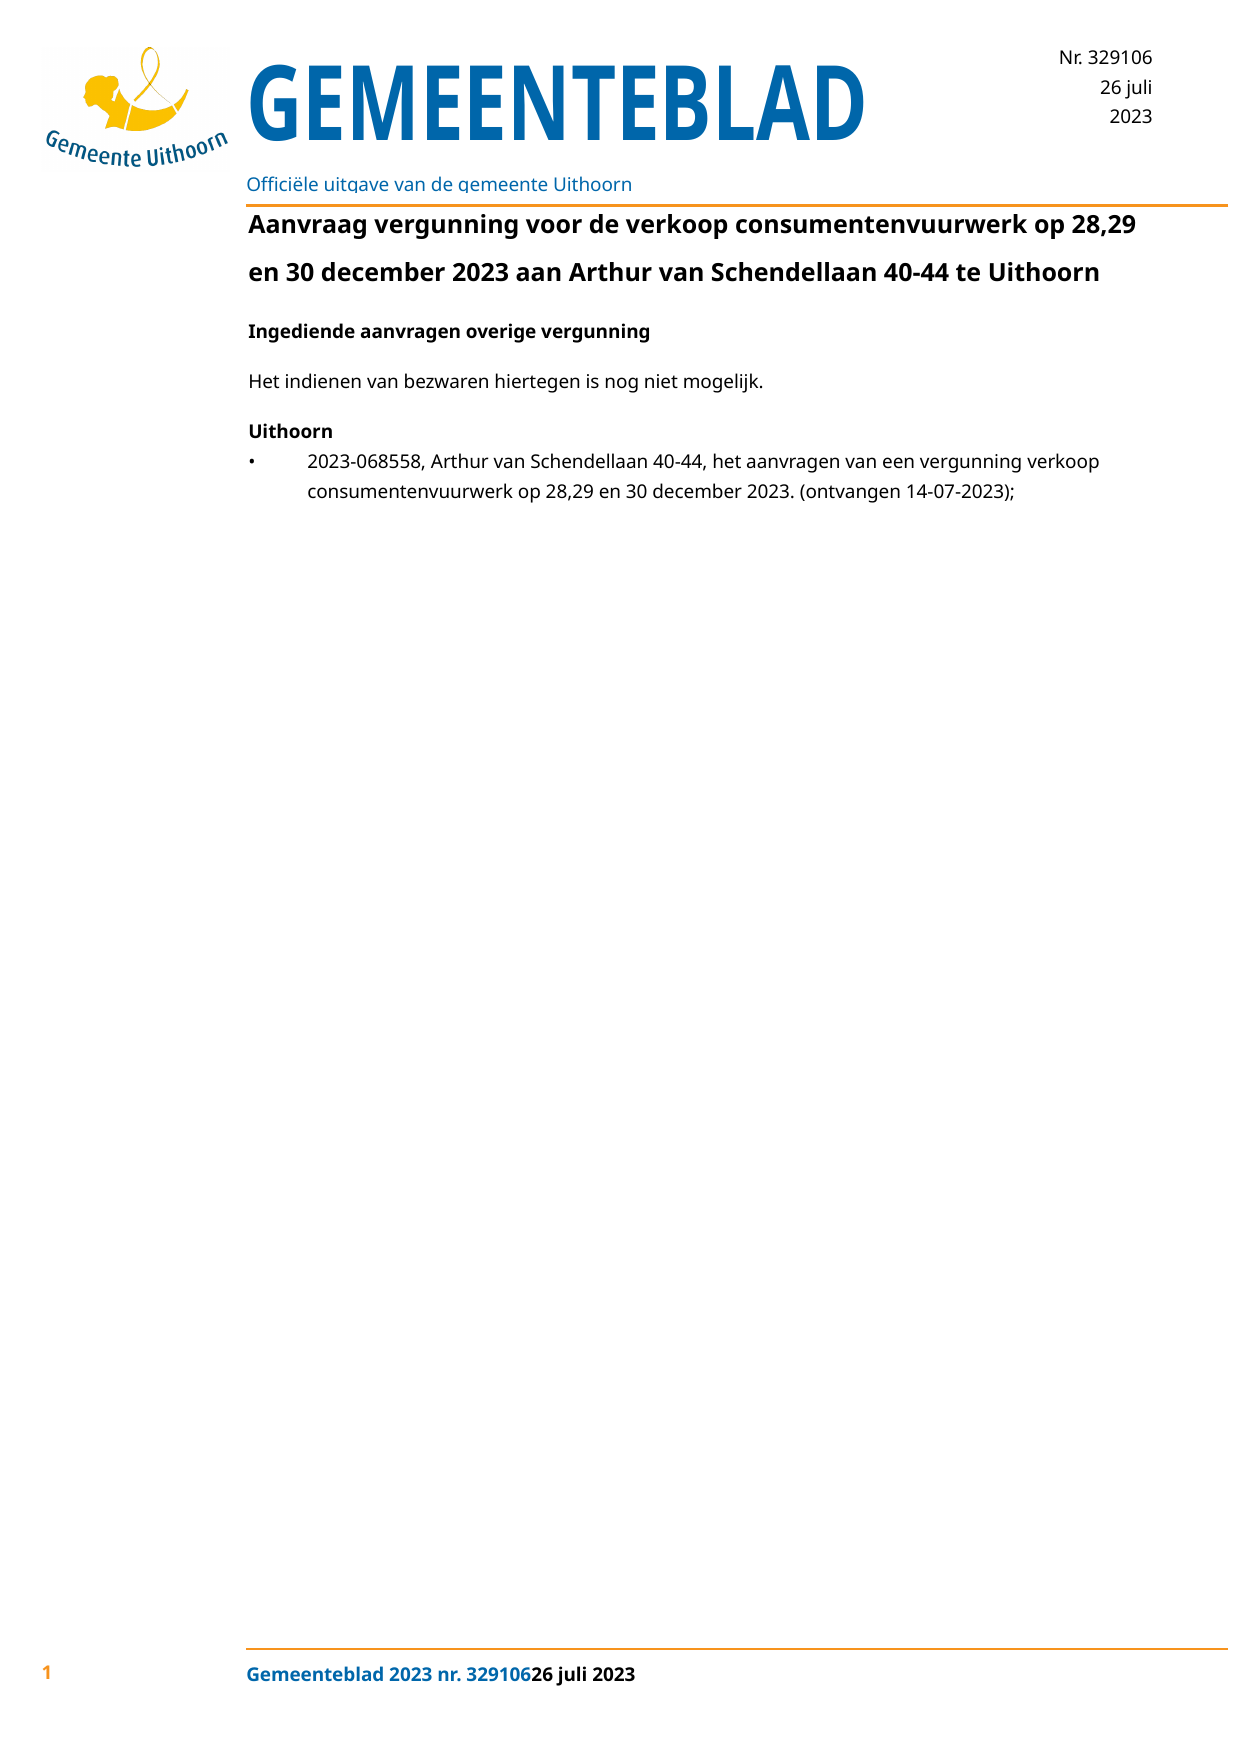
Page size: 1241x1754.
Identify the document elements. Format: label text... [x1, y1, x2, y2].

text Uithoorn [248, 419, 1152, 444]
picture [41, 47, 231, 172]
text Ingediende aanvragen overige vergunning [248, 318, 1152, 344]
text Het indienen van bezwaren hiertegen is nog niet mogelijk. [248, 368, 1152, 394]
list 2023-068558, Arthur van Schendellaan 40-44, het aanvragen van een vergunning verkoop consumentenvuurwerk op 28,29 en 30 december 2023. (ontvangen 14-07-2023); [248, 448, 1152, 504]
text Aanvraag vergunning voor de verkoop consumentenvuurwerk op 28,29 en 30 december 2023 aan Arthur van Schendellaan 40-44 te Uithoorn [248, 207, 1152, 288]
